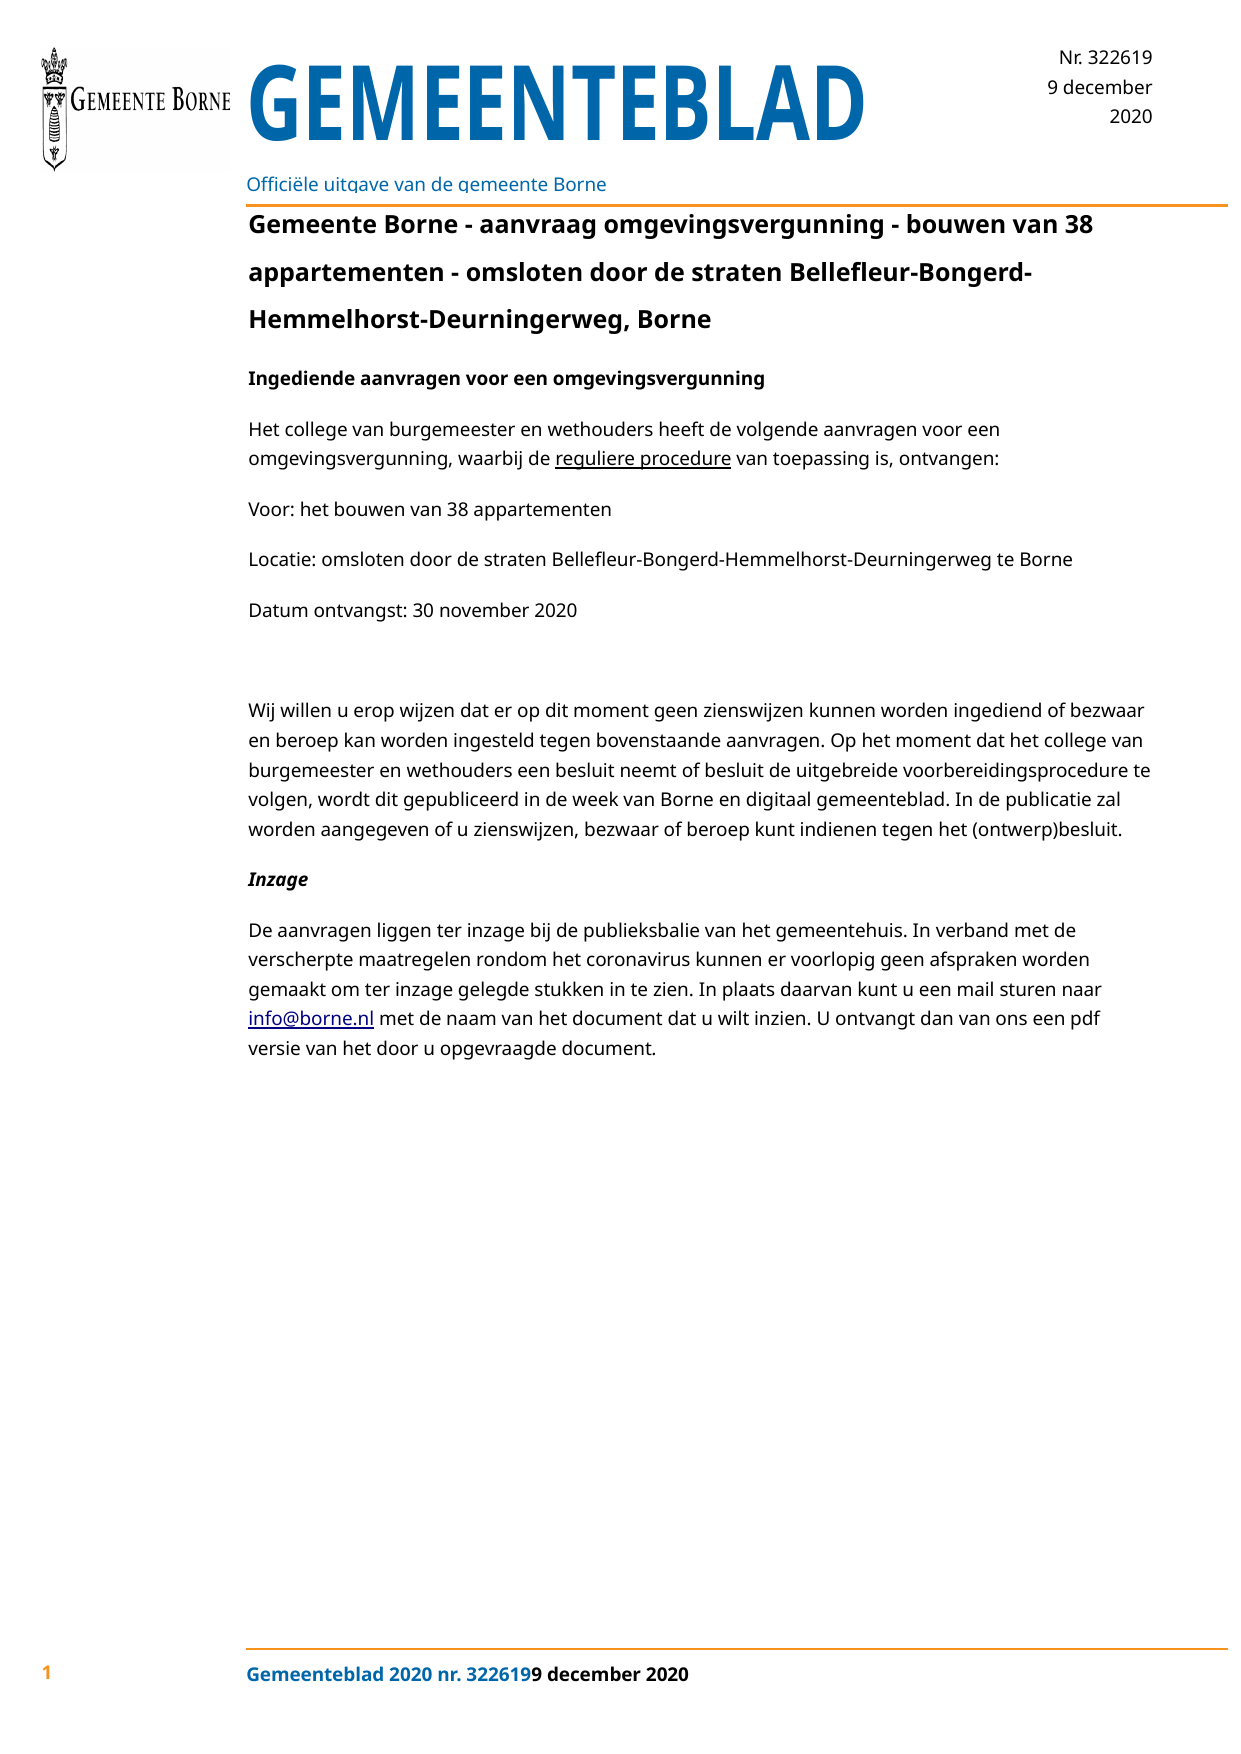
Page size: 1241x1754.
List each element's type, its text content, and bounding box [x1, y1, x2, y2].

text Voor: het bouwen van 38 appartementen [248, 496, 1152, 522]
text De aanvragen liggen ter inzage bij de publieksbalie van het gemeentehuis. In verband met de verscherpte maatregelen rondom het coronavirus kunnen er voorlopig geen afspraken worden gemaakt om ter inzage gelegde stukken in te zien. In plaats daarvan kunt u een mail sturen naar info@borne.nl met de naam van het document dat u wilt inzien. U ontvangt dan van ons een pdf versie van het door u opgevraagde document. [248, 917, 1152, 1061]
text Het college van burgemeester en wethouders heeft de volgende aanvragen voor een omgevingsvergunning, waarbij de reguliere procedure van toepassing is, ontvangen: [248, 416, 1152, 471]
text Datum ontvangst: 30 november 2020 [248, 597, 1152, 622]
text Inzage [248, 866, 1152, 892]
picture [41, 47, 231, 172]
text Gemeente Borne - aanvraag omgevingsvergunning - bouwen van 38 appartementen - omsloten door de straten Bellefleur-Bongerd-Hemmelhorst-Deurningerweg, Borne [248, 207, 1152, 336]
text Ingediende aanvragen voor een omgevingsvergunning [248, 366, 1152, 391]
text Locatie: omsloten door de straten Bellefleur-Bongerd-Hemmelhorst-Deurningerweg te Borne [248, 546, 1152, 572]
text Wij willen u erop wijzen dat er op dit moment geen zienswijzen kunnen worden ingediend of bezwaar en beroep kan worden ingesteld tegen bovenstaande aanvragen. Op het moment dat het college van burgemeester en wethouders een besluit neemt of besluit de uitgebreide voorbereidingsprocedure te volgen, wordt dit gepubliceerd in de week van Borne en digitaal gemeenteblad. In de publicatie zal worden aangegeven of u zienswijzen, bezwaar of beroep kunt indienen tegen het (ontwerp)besluit. [248, 698, 1152, 842]
